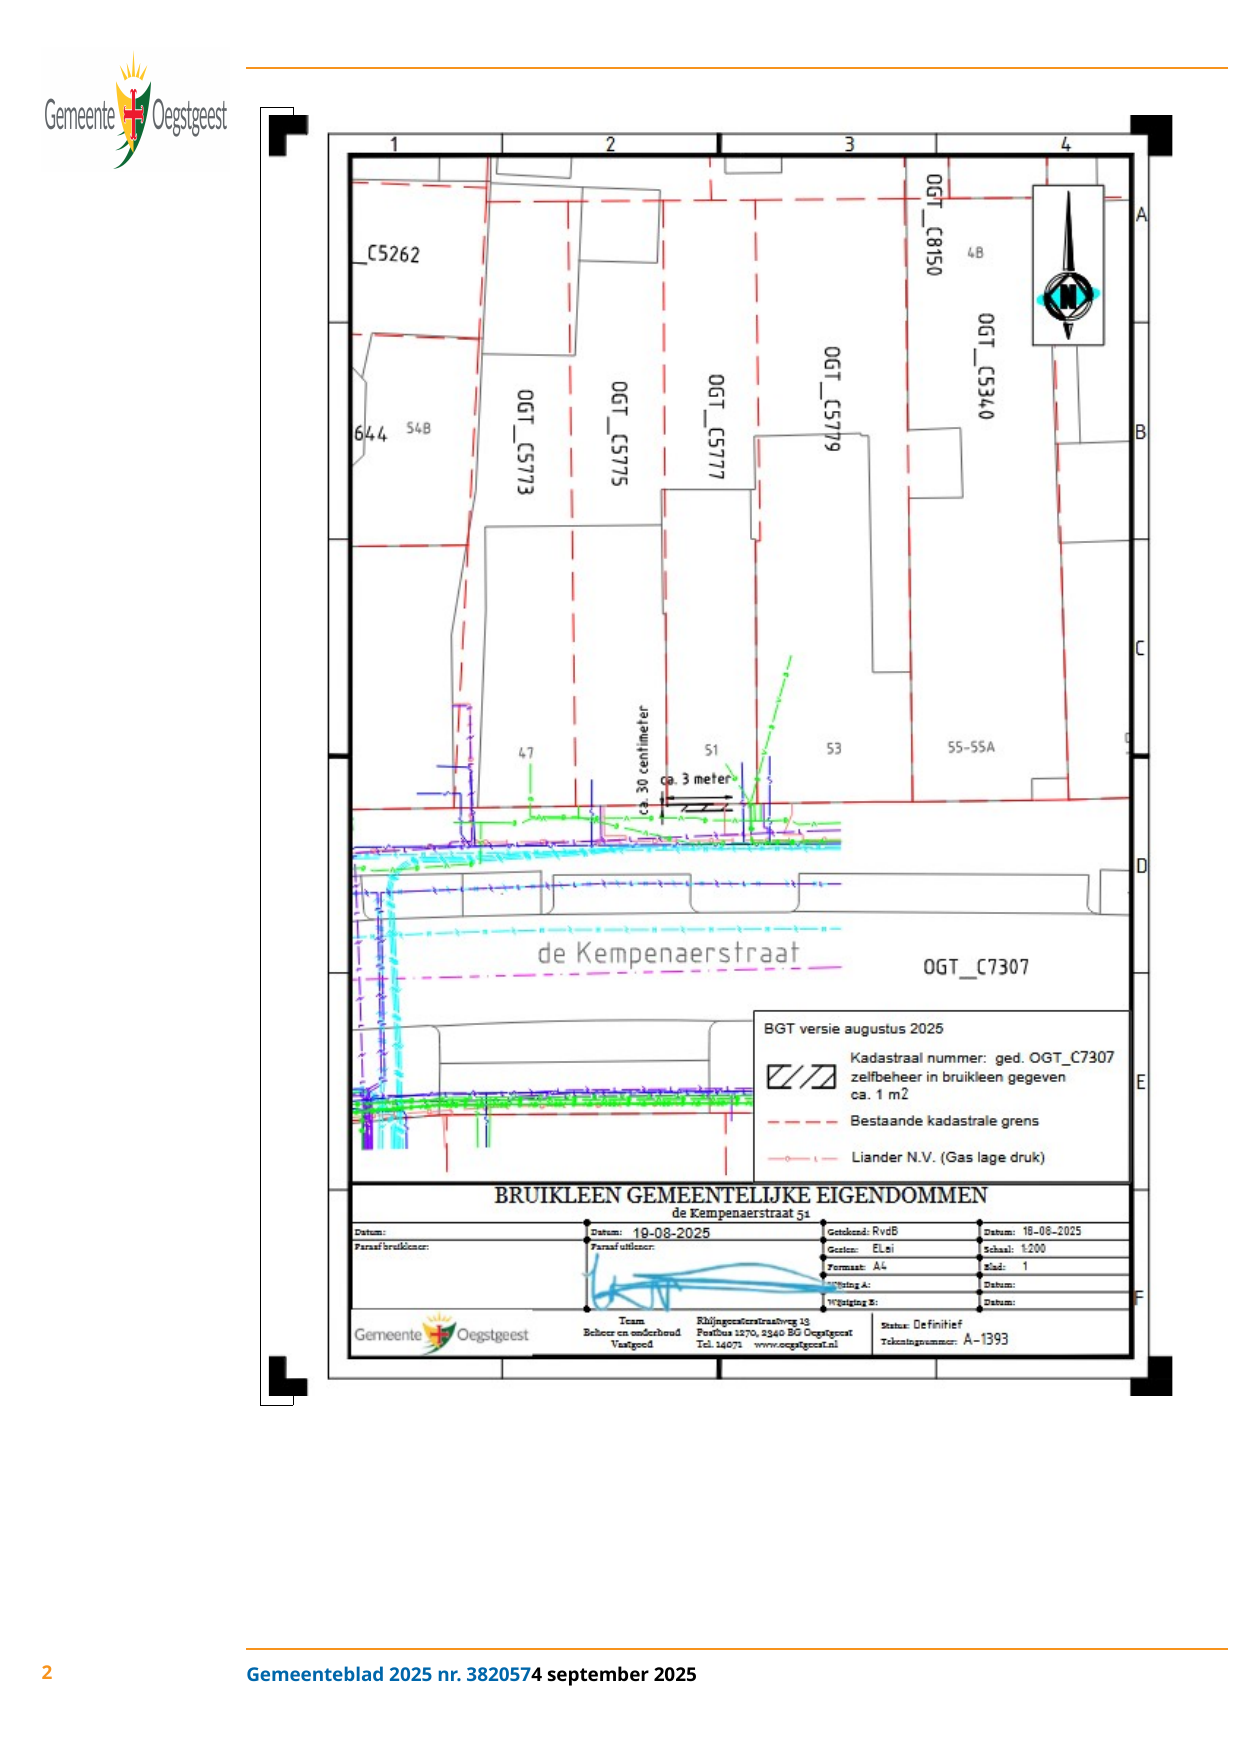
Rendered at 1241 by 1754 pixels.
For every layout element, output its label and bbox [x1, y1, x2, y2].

picture [41, 47, 231, 172]
picture [268, 115, 1173, 1396]
